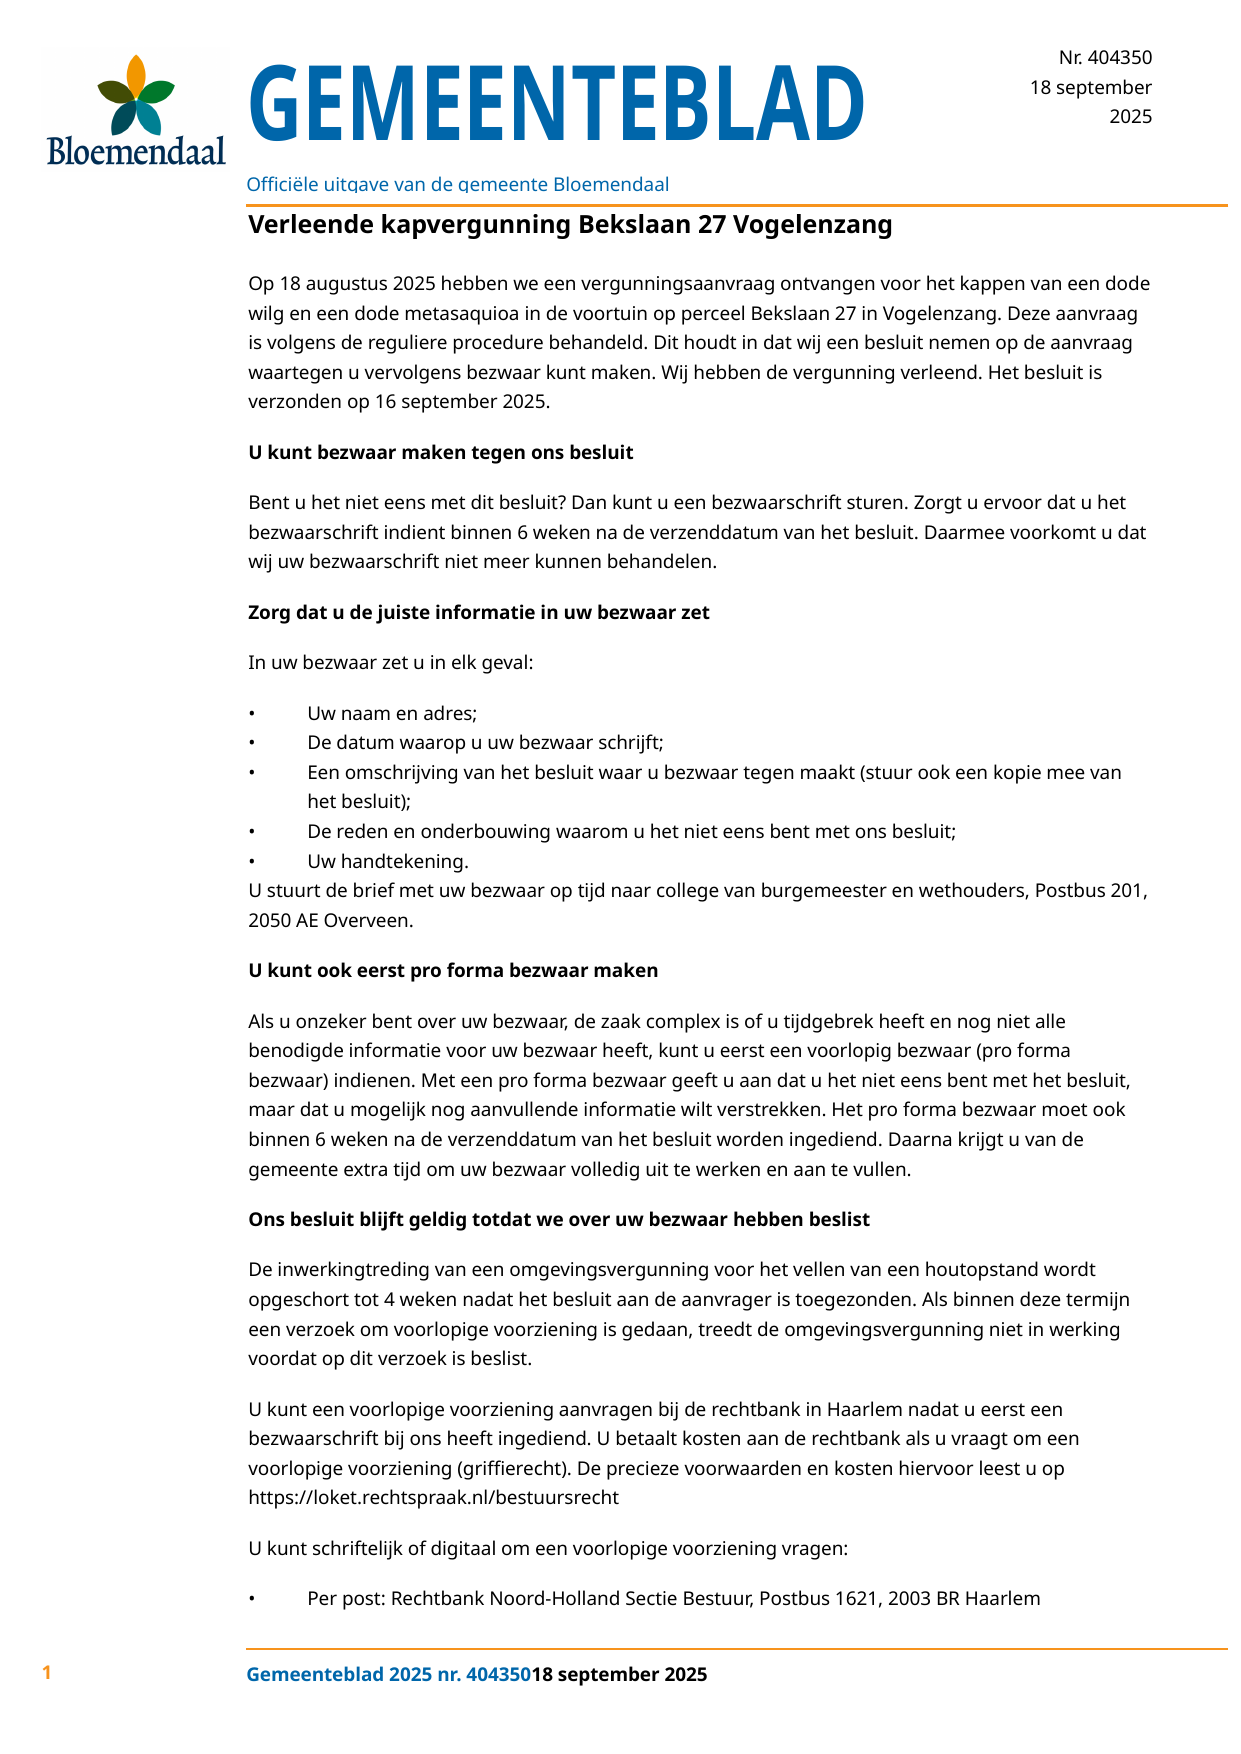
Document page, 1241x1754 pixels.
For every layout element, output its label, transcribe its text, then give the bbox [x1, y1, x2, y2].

text U kunt een voorlopige voorziening aanvragen bij de rechtbank in Haarlem nadat u eerst een bezwaarschrift bij ons heeft ingediend. U betaalt kosten aan de rechtbank als u vraagt om een voorlopige voorziening (griffierecht). De precieze voorwaarden en kosten hiervoor leest u op https://loket.rechtspraak.nl/bestuursrecht [248, 1396, 1152, 1510]
text U stuurt de brief met uw bezwaar op tijd naar college van burgemeester en wethouders, Postbus 201, 2050 AE Overveen. [248, 877, 1152, 933]
text Als u onzeker bent over uw bezwaar, de zaak complex is of u tijdgebrek heeft en nog niet alle benodigde informatie voor uw bezwaar heeft, kunt u eerst een voorlopig bezwaar (pro forma bezwaar) indienen. Met een pro forma bezwaar geeft u aan dat u het niet eens bent met het besluit, maar dat u mogelijk nog aanvullende informatie wilt verstrekken. Het pro forma bezwaar moet ook binnen 6 weken na de verzenddatum van het besluit worden ingediend. Daarna krijgt u van de gemeente extra tijd om uw bezwaar volledig uit te werken en aan te vullen. [248, 1008, 1152, 1181]
text De inwerkingtreding van een omgevingsvergunning voor het vellen van een houtopstand wordt opgeschort tot 4 weken nadat het besluit aan de aanvrager is toegezonden. Als binnen deze termijn een verzoek om voorlopige voorziening is gedaan, treedt de omgevingsvergunning niet in werking voordat op dit verzoek is beslist. [248, 1257, 1152, 1371]
list Uw naam en adres; [248, 700, 1152, 726]
list De datum waarop u uw bezwaar schrijft; [248, 729, 1152, 755]
list Een omschrijving van het besluit waar u bezwaar tegen maakt (stuur ook een kopie mee van het besluit); [248, 759, 1152, 814]
text Verleende kapvergunning Bekslaan 27 Vogelenzang [248, 207, 1152, 241]
text Ons besluit blijft geldig totdat we over uw bezwaar hebben beslist [248, 1206, 1152, 1232]
text U kunt schriftelijk of digitaal om een voorlopige voorziening vragen: [248, 1535, 1152, 1561]
text U kunt bezwaar maken tegen ons besluit [248, 439, 1152, 465]
text U kunt ook eerst pro forma bezwaar maken [248, 957, 1152, 983]
text Op 18 augustus 2025 hebben we een vergunningsaanvraag ontvangen voor het kappen van een dode wilg en een dode metasaquioa in de voortuin op perceel Bekslaan 27 in Vogelenzang. Deze aanvraag is volgens de reguliere procedure behandeld. Dit houdt in dat wij een besluit nemen op de aanvraag waartegen u vervolgens bezwaar kunt maken. Wij hebben de vergunning verleend. Het besluit is verzonden op 16 september 2025. [248, 270, 1152, 414]
text Bent u het niet eens met dit besluit? Dan kunt u een bezwaarschrift sturen. Zorgt u ervoor dat u het bezwaarschrift indient binnen 6 weken na de verzenddatum van het besluit. Daarmee voorkomt u dat wij uw bezwaarschrift niet meer kunnen behandelen. [248, 489, 1152, 574]
list Per post: Rechtbank Noord-Holland Sectie Bestuur, Postbus 1621, 2003 BR Haarlem [248, 1585, 1152, 1611]
list Uw handtekening. [248, 848, 1152, 873]
text In uw bezwaar zet u in elk geval: [248, 649, 1152, 675]
picture [41, 47, 231, 172]
list De reden en onderbouwing waarom u het niet eens bent met ons besluit; [248, 818, 1152, 844]
text Zorg dat u de juiste informatie in uw bezwaar zet [248, 599, 1152, 625]
